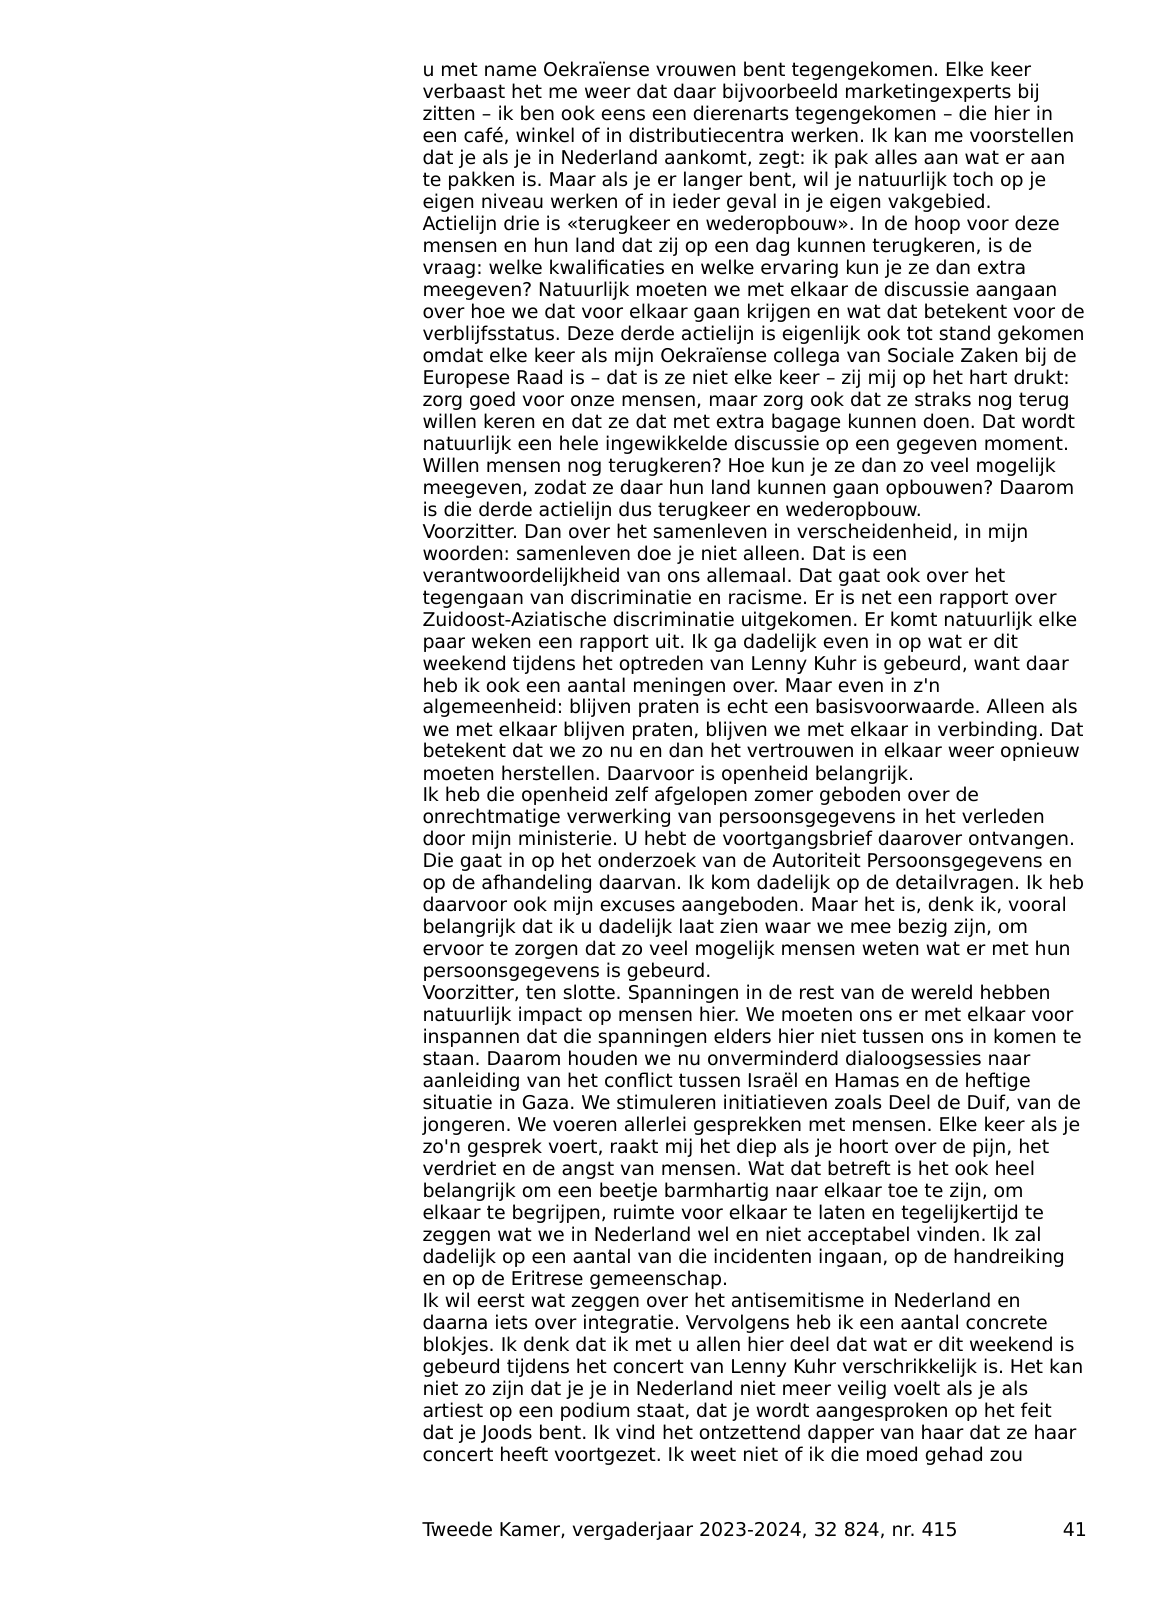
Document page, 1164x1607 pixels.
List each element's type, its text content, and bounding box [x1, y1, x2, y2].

text Ik heb die openheid zelf afgelopen zomer geboden over de onrechtmatige verwerking van persoonsgegevens in het verleden door mijn ministerie. U hebt de voortgangsbrief daarover ontvangen. Die gaat in op het onderzoek van de Autoriteit Persoonsgegevens en op de afhandeling daarvan. Ik kom dadelijk op de detailvragen. Ik heb daarvoor ook mijn excuses aangeboden. Maar het is, denk ik, vooral belangrijk dat ik u dadelijk laat zien waar we mee bezig zijn, om ervoor te zorgen dat zo veel mogelijk mensen weten wat er met hun persoonsgegevens is gebeurd. [422, 784, 1087, 982]
text Voorzitter, ten slotte. Spanningen in de rest van de wereld hebben natuurlijk impact op mensen hier. We moeten ons er met elkaar voor inspannen dat die spanningen elders hier niet tussen ons in komen te staan. Daarom houden we nu onverminderd dialoogsessies naar aanleiding van het conflict tussen Israël en Hamas en de heftige situatie in Gaza. We stimuleren initiatieven zoals Deel de Duif, van de jongeren. We voeren allerlei gesprekken met mensen. Elke keer als je zo'n gesprek voert, raakt mij het diep als je hoort over de pijn, het verdriet en de angst van mensen. Wat dat betreft is het ook heel belangrijk om een beetje barmhartig naar elkaar toe te zijn, om elkaar te begrijpen, ruimte voor elkaar te laten en tegelijkertijd te zeggen wat we in Nederland wel en niet acceptabel vinden. Ik zal dadelijk op een aantal van die incidenten ingaan, op de handreiking en op de Eritrese gemeenschap. [422, 982, 1087, 1290]
text Actielijn drie is «terugkeer en wederopbouw». In de hoop voor deze mensen en hun land dat zij op een dag kunnen terugkeren, is de vraag: welke kwalificaties en welke ervaring kun je ze dan extra meegeven? Natuurlijk moeten we met elkaar de discussie aangaan over hoe we dat voor elkaar gaan krijgen en wat dat betekent voor de verblijfsstatus. Deze derde actielijn is eigenlijk ook tot stand gekomen omdat elke keer als mijn Oekraïense collega van Sociale Zaken bij de Europese Raad is – dat is ze niet elke keer – zij mij op het hart drukt: zorg goed voor onze mensen, maar zorg ook dat ze straks nog terug willen keren en dat ze dat met extra bagage kunnen doen. Dat wordt natuurlijk een hele ingewikkelde discussie op een gegeven moment. Willen mensen nog terugkeren? Hoe kun je ze dan zo veel mogelijk meegeven, zodat ze daar hun land kunnen gaan opbouwen? Daarom is die derde actielijn dus terugkeer en wederopbouw. [422, 213, 1087, 521]
text Ik wil eerst wat zeggen over het antisemitisme in Nederland en daarna iets over integratie. Vervolgens heb ik een aantal concrete blokjes. Ik denk dat ik met u allen hier deel dat wat er dit weekend is gebeurd tijdens het concert van Lenny Kuhr verschrikkelijk is. Het kan niet zo zijn dat je je in Nederland niet meer veilig voelt als je als artiest op een podium staat, dat je wordt aangesproken op het feit dat je Joods bent. Ik vind het ontzettend dapper van haar dat ze haar concert heeft voortgezet. Ik weet niet of ik die moed gehad zou [422, 1290, 1087, 1466]
text Voorzitter. Dan over het samenleven in verscheidenheid, in mijn woorden: samenleven doe je niet alleen. Dat is een verantwoordelijkheid van ons allemaal. Dat gaat ook over het tegengaan van discriminatie en racisme. Er is net een rapport over Zuidoost-Aziatische discriminatie uitgekomen. Er komt natuurlijk elke paar weken een rapport uit. Ik ga dadelijk even in op wat er dit weekend tijdens het optreden van Lenny Kuhr is gebeurd, want daar heb ik ook een aantal meningen over. Maar even in z'n algemeenheid: blijven praten is echt een basisvoorwaarde. Alleen als we met elkaar blijven praten, blijven we met elkaar in verbinding. Dat betekent dat we zo nu en dan het vertrouwen in elkaar weer opnieuw moeten herstellen. Daarvoor is openheid belangrijk. [422, 521, 1087, 784]
text u met name Oekraïense vrouwen bent tegengekomen. Elke keer verbaast het me weer dat daar bijvoorbeeld marketingexperts bij zitten – ik ben ook eens een dierenarts tegengekomen – die hier in een café, winkel of in distributiecentra werken. Ik kan me voorstellen dat je als je in Nederland aankomt, zegt: ik pak alles aan wat er aan te pakken is. Maar als je er langer bent, wil je natuurlijk toch op je eigen niveau werken of in ieder geval in je eigen vakgebied. [422, 59, 1087, 213]
